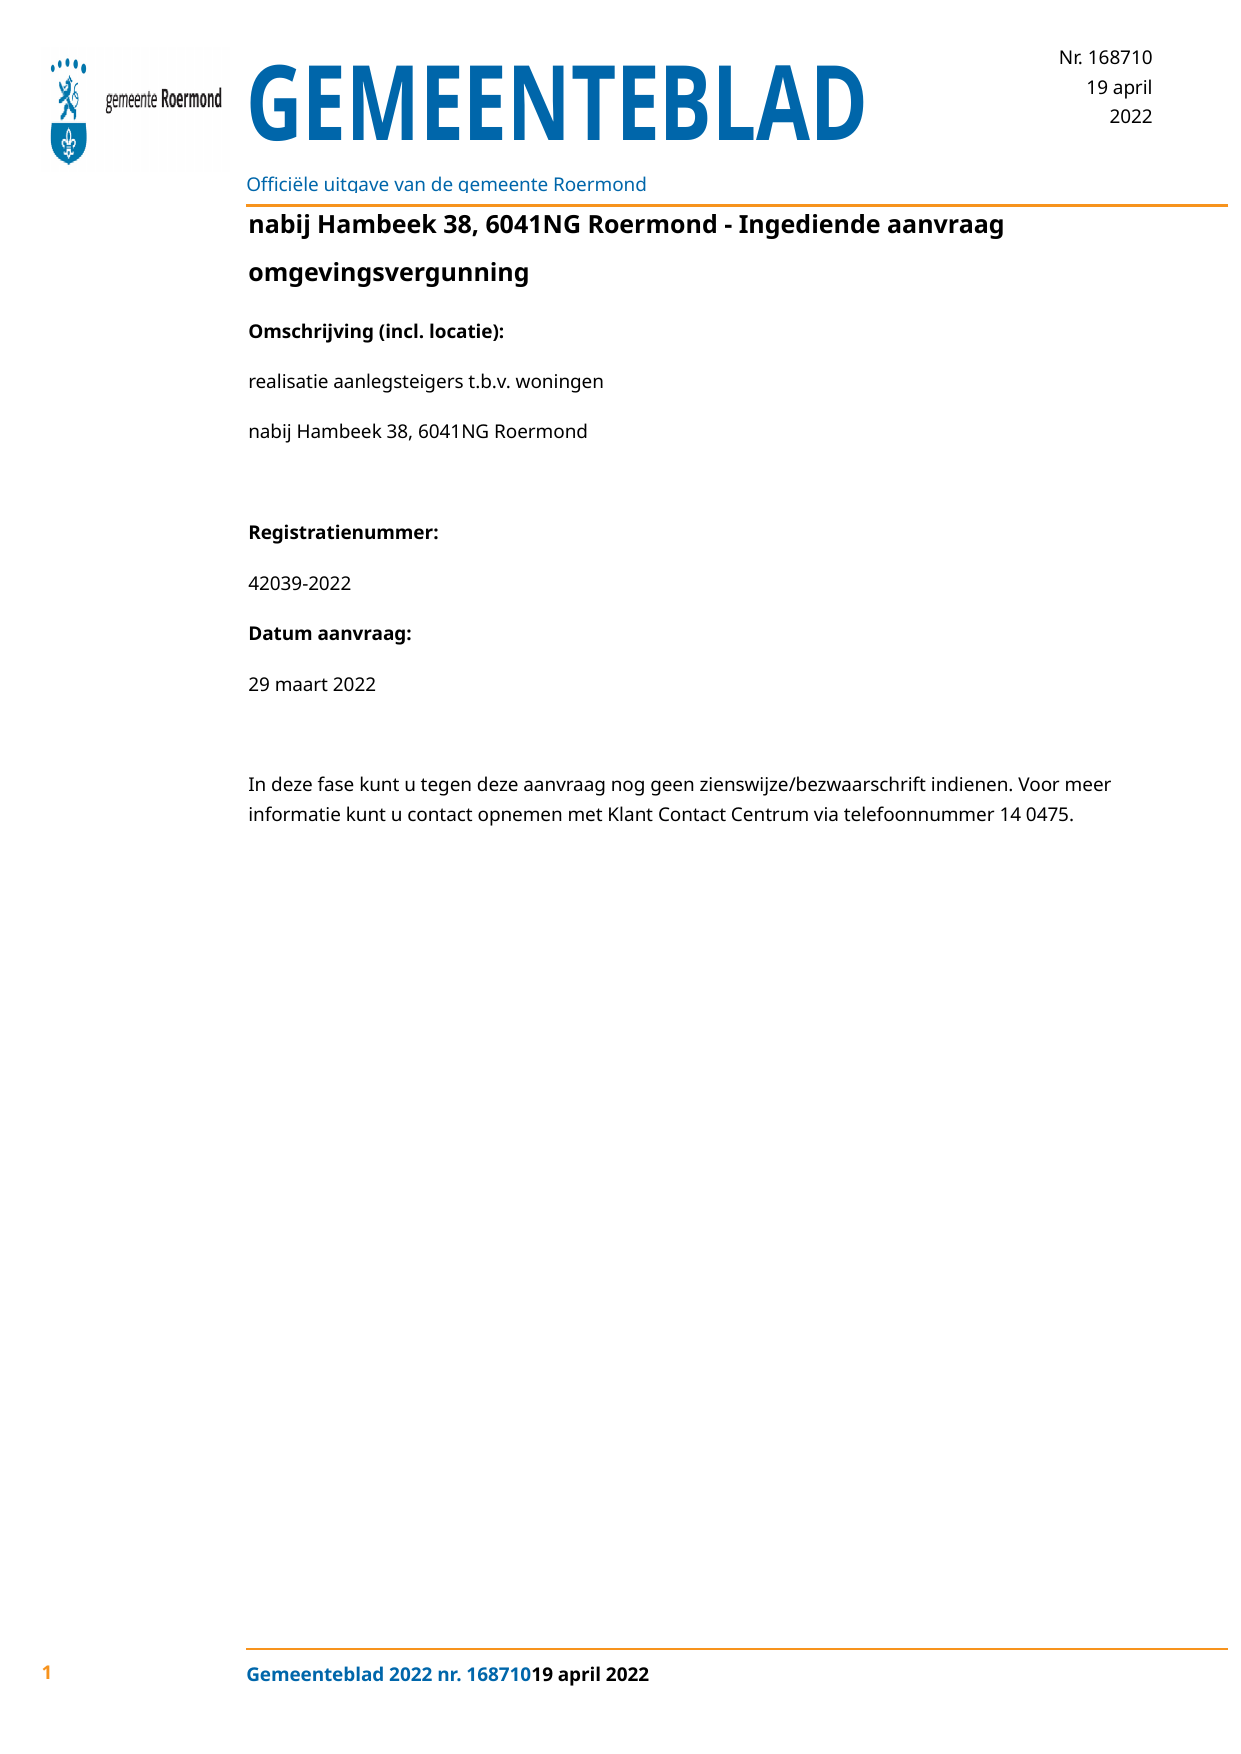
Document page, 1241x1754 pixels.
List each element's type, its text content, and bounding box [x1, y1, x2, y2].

text nabij Hambeek 38, 6041NG Roermond [248, 419, 1152, 444]
text Registratienummer: [248, 519, 1152, 545]
text Omschrijving (incl. locatie): [248, 318, 1152, 344]
text nabij Hambeek 38, 6041NG Roermond - Ingediende aanvraag omgevingsvergunning [248, 207, 1152, 288]
text In deze fase kunt u tegen deze aanvraag nog geen zienswijze/bezwaarschrift indienen. Voor meer informatie kunt u contact opnemen met Klant Contact Centrum via telefoonnummer 14 0475. [248, 772, 1152, 827]
text 42039-2022 [248, 570, 1152, 596]
text 29 maart 2022 [248, 671, 1152, 697]
text Datum aanvraag: [248, 620, 1152, 646]
text realisatie aanlegsteigers t.b.v. woningen [248, 368, 1152, 394]
picture [41, 47, 231, 172]
